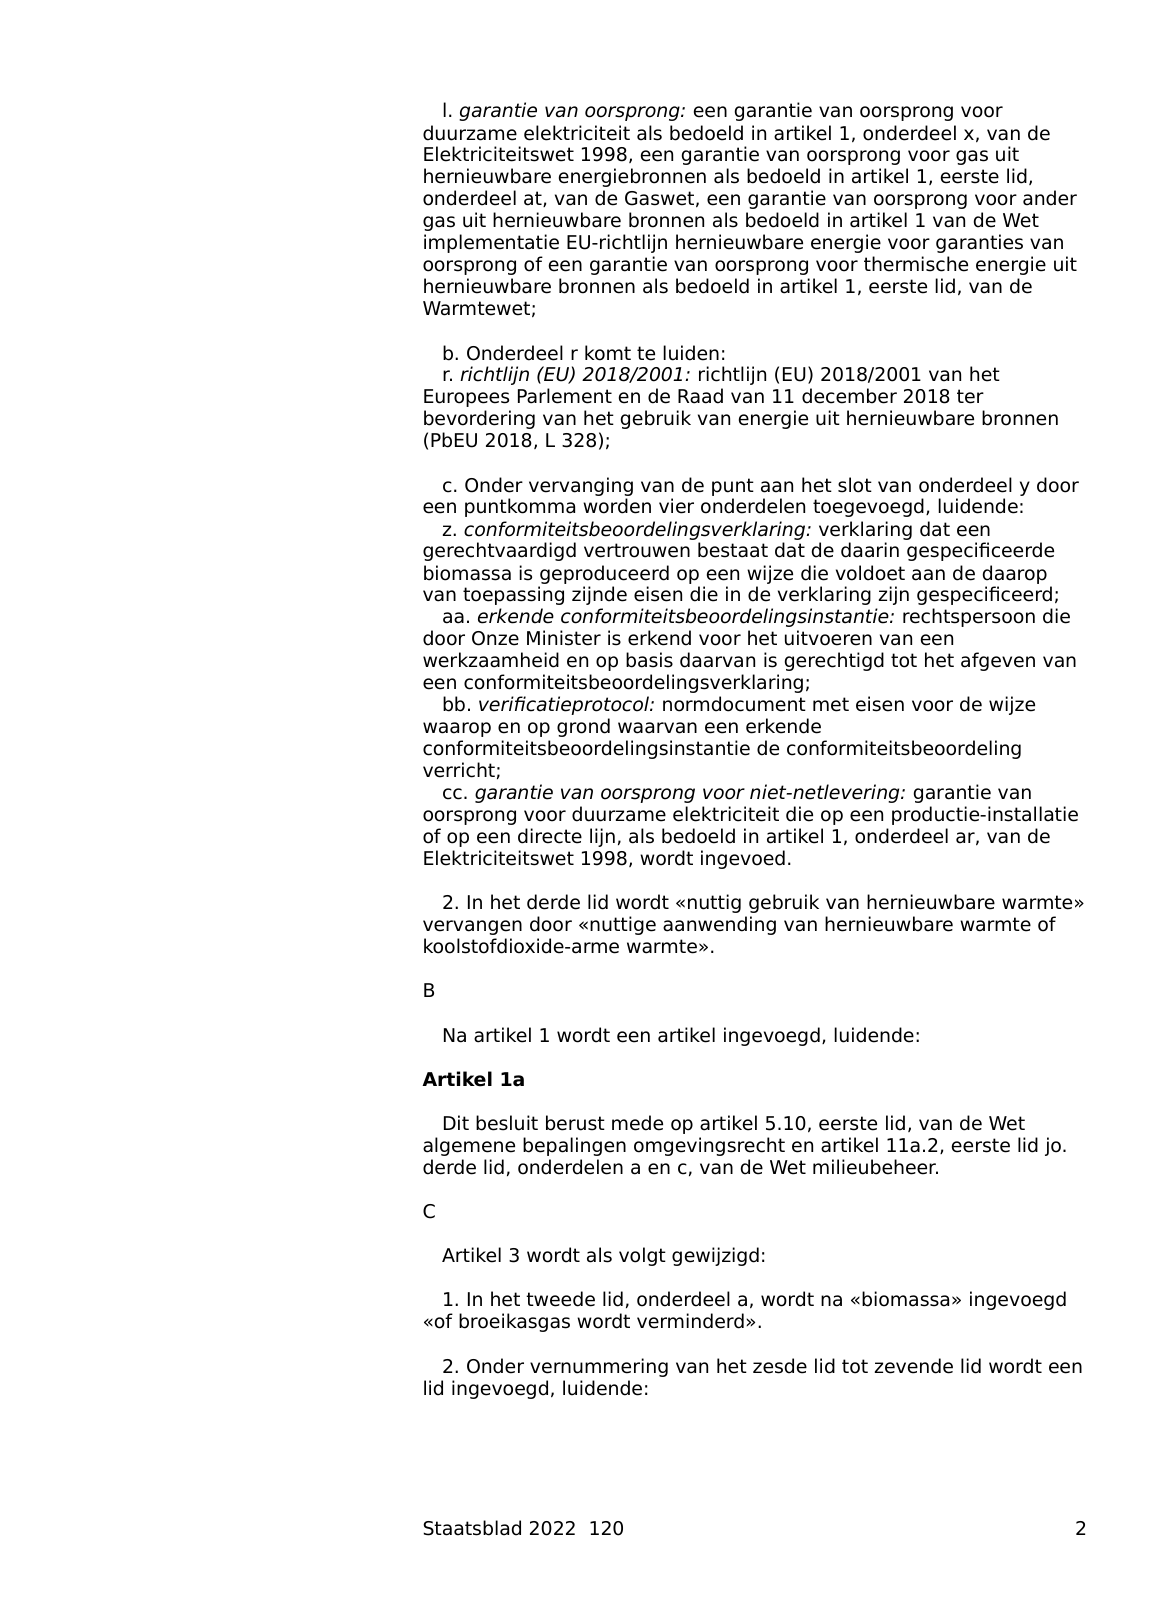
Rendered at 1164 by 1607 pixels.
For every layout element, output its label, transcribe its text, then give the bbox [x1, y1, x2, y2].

text 1. In het tweede lid, onderdeel a, wordt na «biomassa» ingevoegd «of broeikasgas wordt verminderd». [422, 1289, 1087, 1333]
text l. garantie van oorsprong: een garantie van oorsprong voor duurzame elektriciteit als bedoeld in artikel 1, onderdeel x, van de Elektriciteitswet 1998, een garantie van oorsprong voor gas uit hernieuwbare energiebronnen als bedoeld in artikel 1, eerste lid, onderdeel at, van de Gaswet, een garantie van oorsprong voor ander gas uit hernieuwbare bronnen als bedoeld in artikel 1 van de Wet implementatie EU-richtlijn hernieuwbare energie voor garanties van oorsprong of een garantie van oorsprong voor thermische energie uit hernieuwbare bronnen als bedoeld in artikel 1, eerste lid, van de Warmtewet; [422, 100, 1087, 320]
text b. Onderdeel r komt te luiden: [422, 342, 1087, 364]
text Dit besluit berust mede op artikel 5.10, eerste lid, van de Wet algemene bepalingen omgevingsrecht en artikel 11a.2, eerste lid jo. derde lid, onderdelen a en c, van de Wet milieubeheer. [422, 1113, 1087, 1179]
text Artikel 3 wordt als volgt gewijzigd: [422, 1245, 1087, 1267]
text r. richtlijn (EU) 2018/2001: richtlijn (EU) 2018/2001 van het Europees Parlement en de Raad van 11 december 2018 ter bevordering van het gebruik van energie uit hernieuwbare bronnen (PbEU 2018, L 328); [422, 364, 1087, 452]
text c. Onder vervanging van de punt aan het slot van onderdeel y door een puntkomma worden vier onderdelen toegevoegd, luidende: [422, 474, 1087, 518]
text 2. Onder vernummering van het zesde lid tot zevende lid wordt een lid ingevoegd, luidende: [422, 1356, 1087, 1399]
text 2. In het derde lid wordt «nuttig gebruik van hernieuwbare warmte» vervangen door «nuttige aanwending van hernieuwbare warmte of koolstofdioxide-arme warmte». [422, 892, 1087, 958]
subtitle Artikel 1a [422, 1069, 1087, 1091]
text bb. verificatieprotocol: normdocument met eisen voor de wijze waarop en op grond waarvan een erkende conformiteitsbeoordelingsinstantie de conformiteitsbeoordeling verricht; [422, 694, 1087, 782]
text C [422, 1201, 1087, 1223]
text Na artikel 1 wordt een artikel ingevoegd, luidende: [422, 1024, 1087, 1047]
text cc. garantie van oorsprong voor niet-netlevering: garantie van oorsprong voor duurzame elektriciteit die op een productie-installatie of op een directe lijn, als bedoeld in artikel 1, onderdeel ar, van de Elektriciteitswet 1998, wordt ingevoed. [422, 782, 1087, 870]
text aa. erkende conformiteitsbeoordelingsinstantie: rechtspersoon die door Onze Minister is erkend voor het uitvoeren van een werkzaamheid en op basis daarvan is gerechtigd tot het afgeven van een conformiteitsbeoordelingsverklaring; [422, 606, 1087, 694]
text z. conformiteitsbeoordelingsverklaring: verklaring dat een gerechtvaardigd vertrouwen bestaat dat de daarin gespecificeerde biomassa is geproduceerd op een wijze die voldoet aan de daarop van toepassing zijnde eisen die in de verklaring zijn gespecificeerd; [422, 518, 1087, 606]
text B [422, 980, 1087, 1002]
